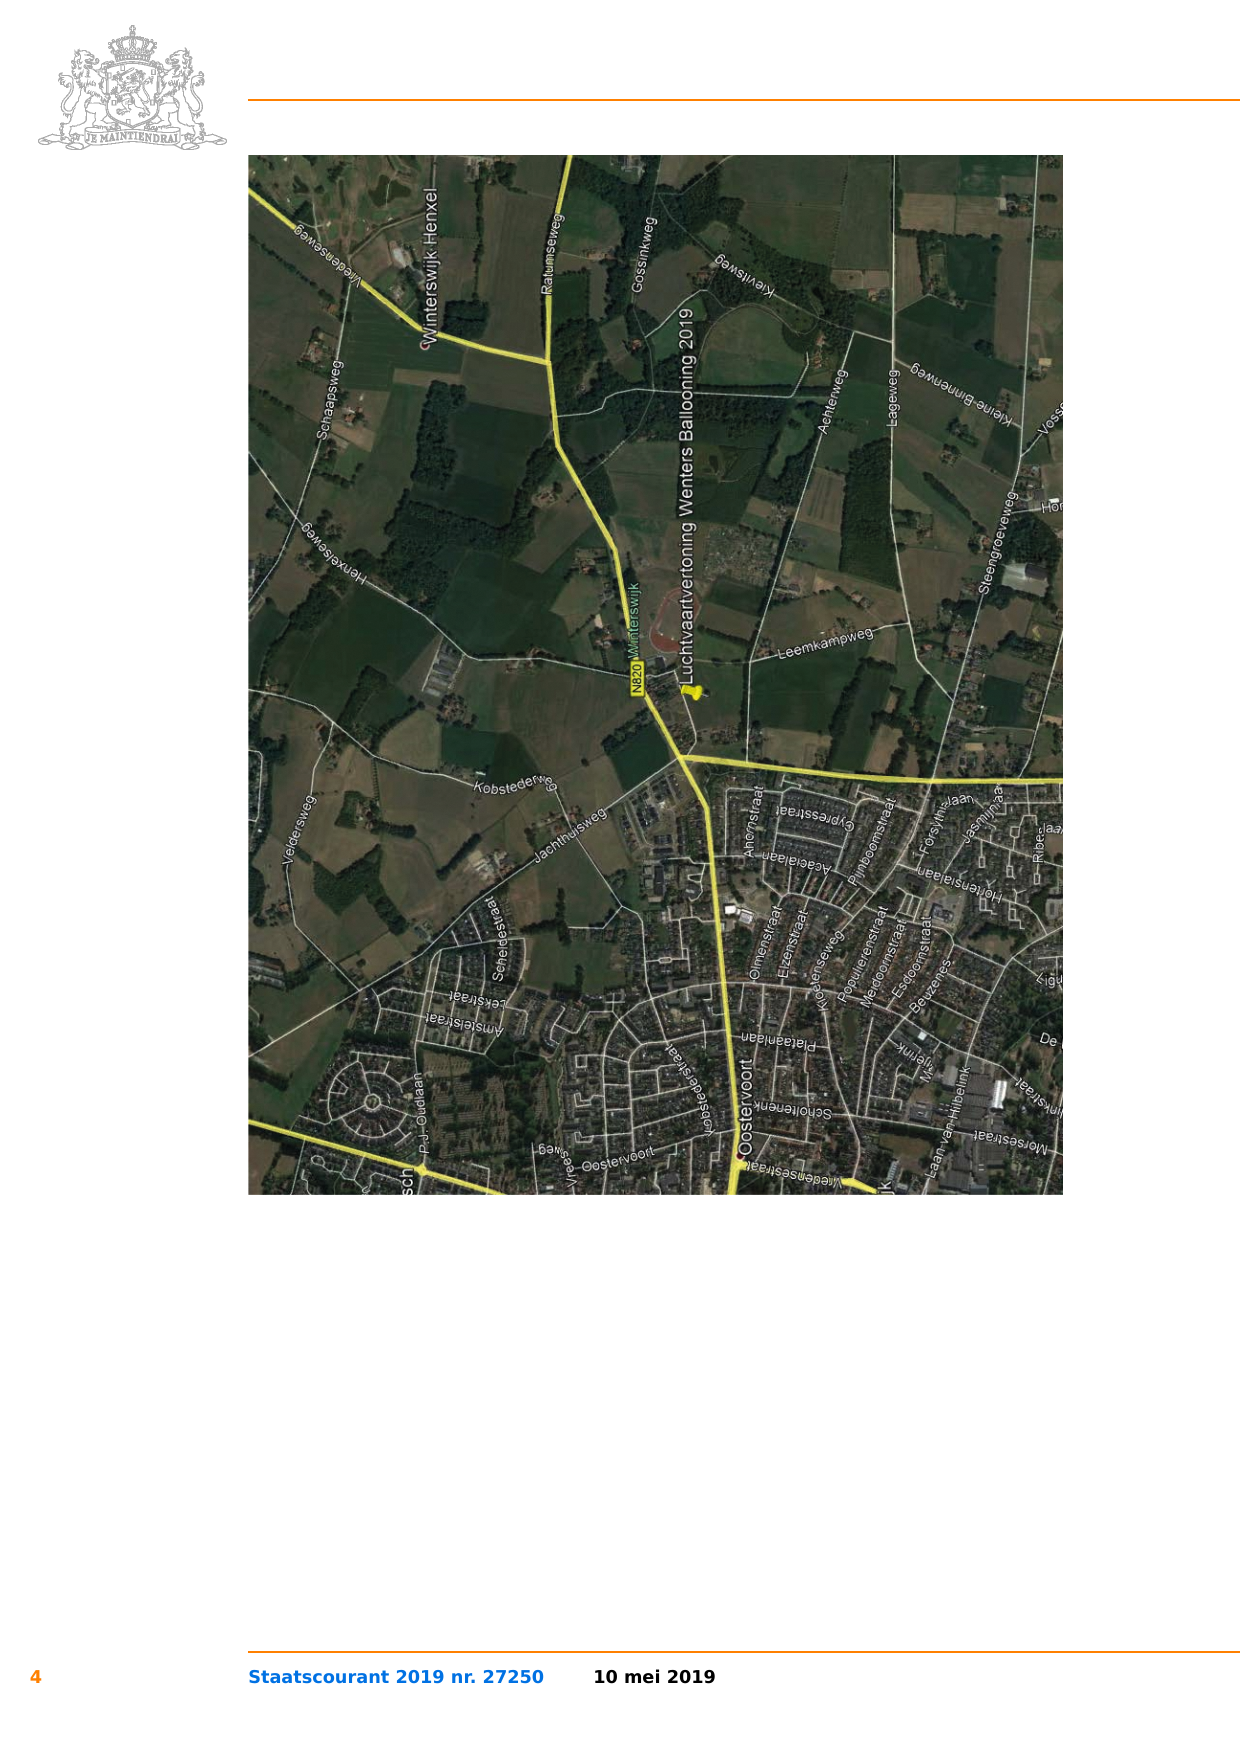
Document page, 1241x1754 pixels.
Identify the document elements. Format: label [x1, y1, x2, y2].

picture [248, 155, 1063, 1195]
picture [38, 25, 227, 150]
